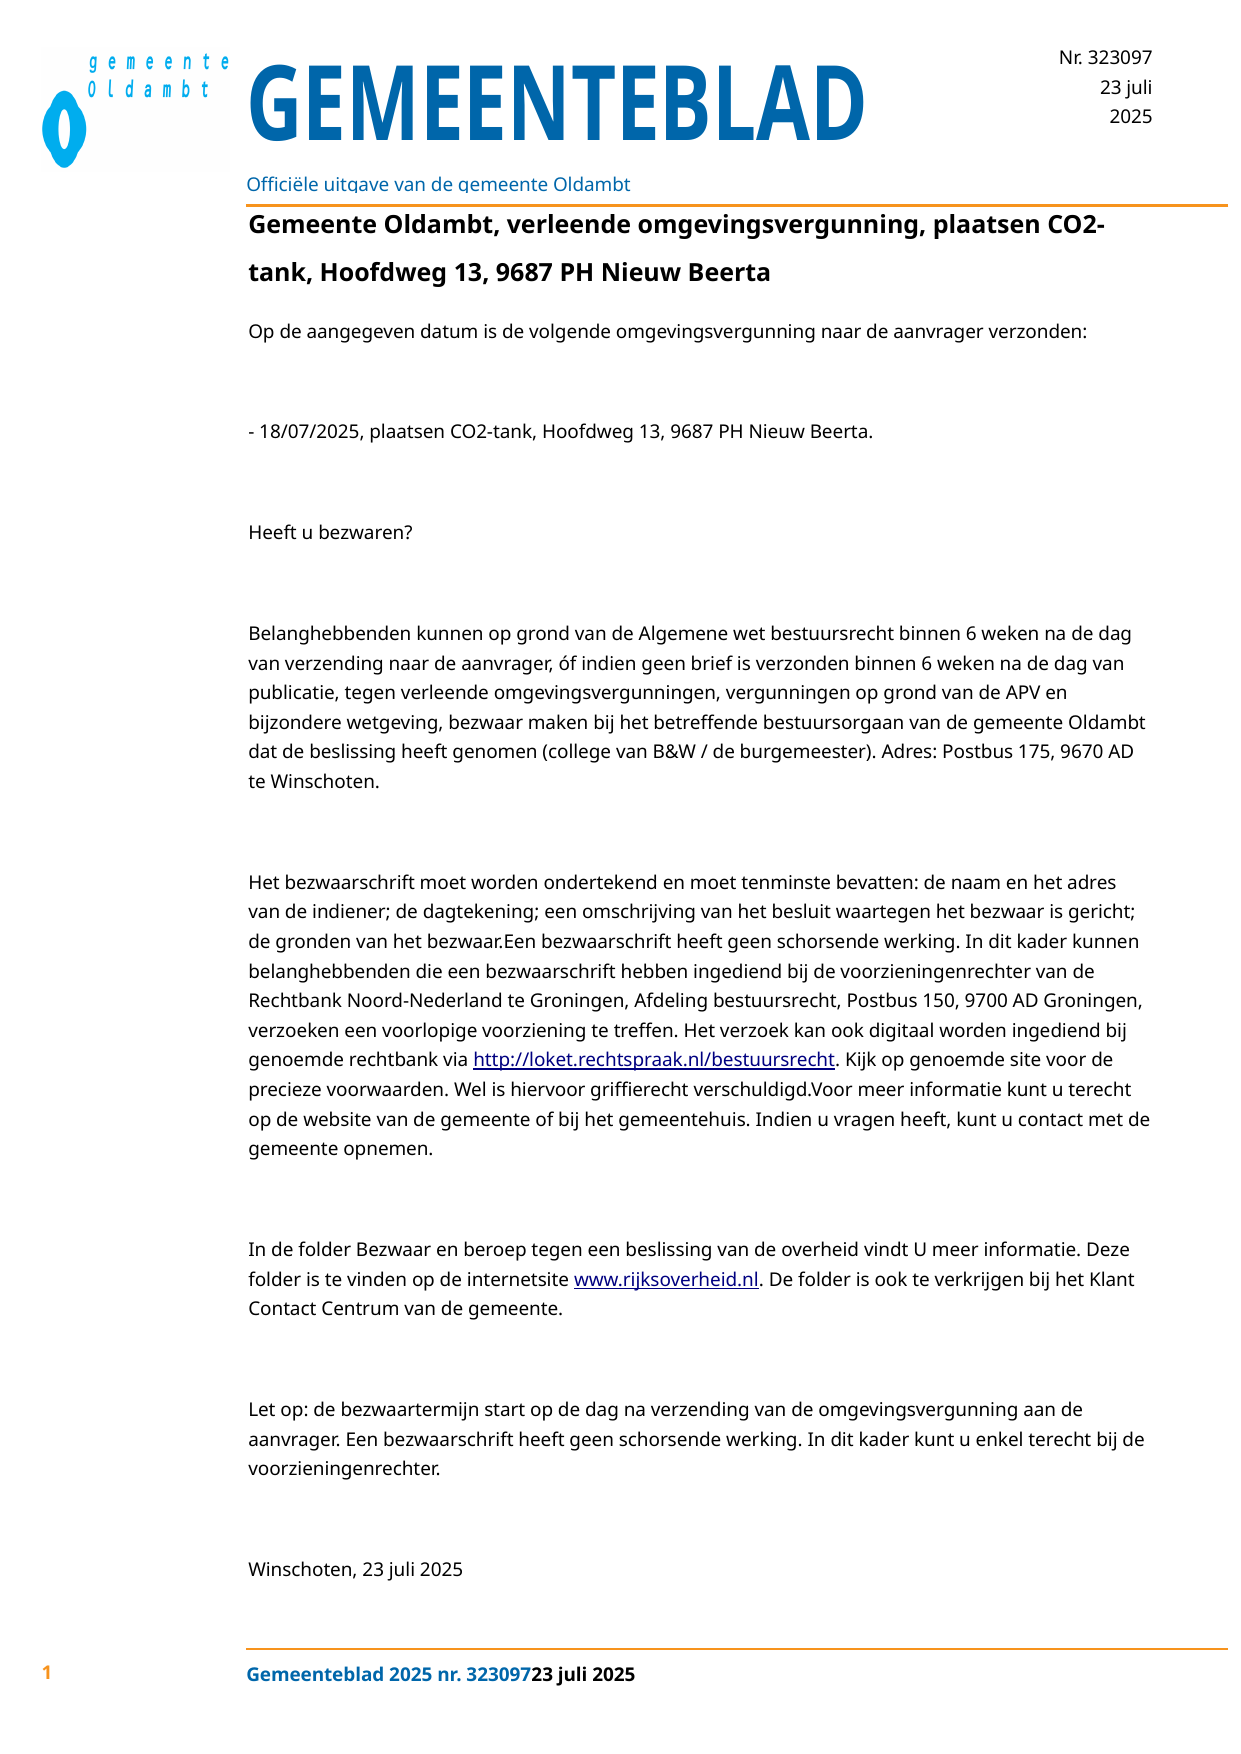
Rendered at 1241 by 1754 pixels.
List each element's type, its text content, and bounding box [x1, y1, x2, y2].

text In de folder Bezwaar en beroep tegen een beslissing van de overheid vindt U meer informatie. Deze folder is te vinden op de internetsite www.rijksoverheid.nl. De folder is ook te verkrijgen bij het Klant Contact Centrum van de gemeente. [248, 1236, 1152, 1321]
picture [41, 47, 231, 172]
text Let op: de bezwaartermijn start op de dag na verzending van de omgevingsvergunning aan de aanvrager. Een bezwaarschrift heeft geen schorsende werking. In dit kader kunt u enkel terecht bij de voorzieningenrechter. [248, 1396, 1152, 1481]
text Belanghebbenden kunnen op grond van de Algemene wet bestuursrecht binnen 6 weken na de dag van verzending naar de aanvrager, óf indien geen brief is verzonden binnen 6 weken na de dag van publicatie, tegen verleende omgevingsvergunningen, vergunningen op grond van de APV en bijzondere wetgeving, bezwaar maken bij het betreffende bestuursorgaan van de gemeente Oldambt dat de beslissing heeft genomen (college van B&W / de burgemeester). Adres: Postbus 175, 9670 AD te Winschoten. [248, 620, 1152, 794]
text Winschoten, 23 juli 2025 [248, 1556, 1152, 1582]
text Het bezwaarschrift moet worden ondertekend en moet tenminste bevatten: de naam en het adres van de indiener; de dagtekening; een omschrijving van het besluit waartegen het bezwaar is gericht; de gronden van het bezwaar.Een bezwaarschrift heeft geen schorsende werking. In dit kader kunnen belanghebbenden die een bezwaarschrift hebben ingediend bij de voorzieningenrechter van de Rechtbank Noord-Nederland te Groningen, Afdeling bestuursrecht, Postbus 150, 9700 AD Groningen, verzoeken een voorlopige voorziening te treffen. Het verzoek kan ook digitaal worden ingediend bij genoemde rechtbank via http://loket.rechtspraak.nl/bestuursrecht. Kijk op genoemde site voor de precieze voorwaarden. Wel is hiervoor griffierecht verschuldigd.Voor meer informatie kunt u terecht op de website van de gemeente of bij het gemeentehuis. Indien u vragen heeft, kunt u contact met de gemeente opnemen. [248, 869, 1152, 1161]
text Heeft u bezwaren? [248, 519, 1152, 545]
text Op de aangegeven datum is de volgende omgevingsvergunning naar de aanvrager verzonden: [248, 318, 1152, 344]
text - 18/07/2025, plaatsen CO2-tank, Hoofdweg 13, 9687 PH Nieuw Beerta. [248, 419, 1152, 444]
text Gemeente Oldambt, verleende omgevingsvergunning, plaatsen CO2-tank, Hoofdweg 13, 9687 PH Nieuw Beerta [248, 207, 1152, 288]
